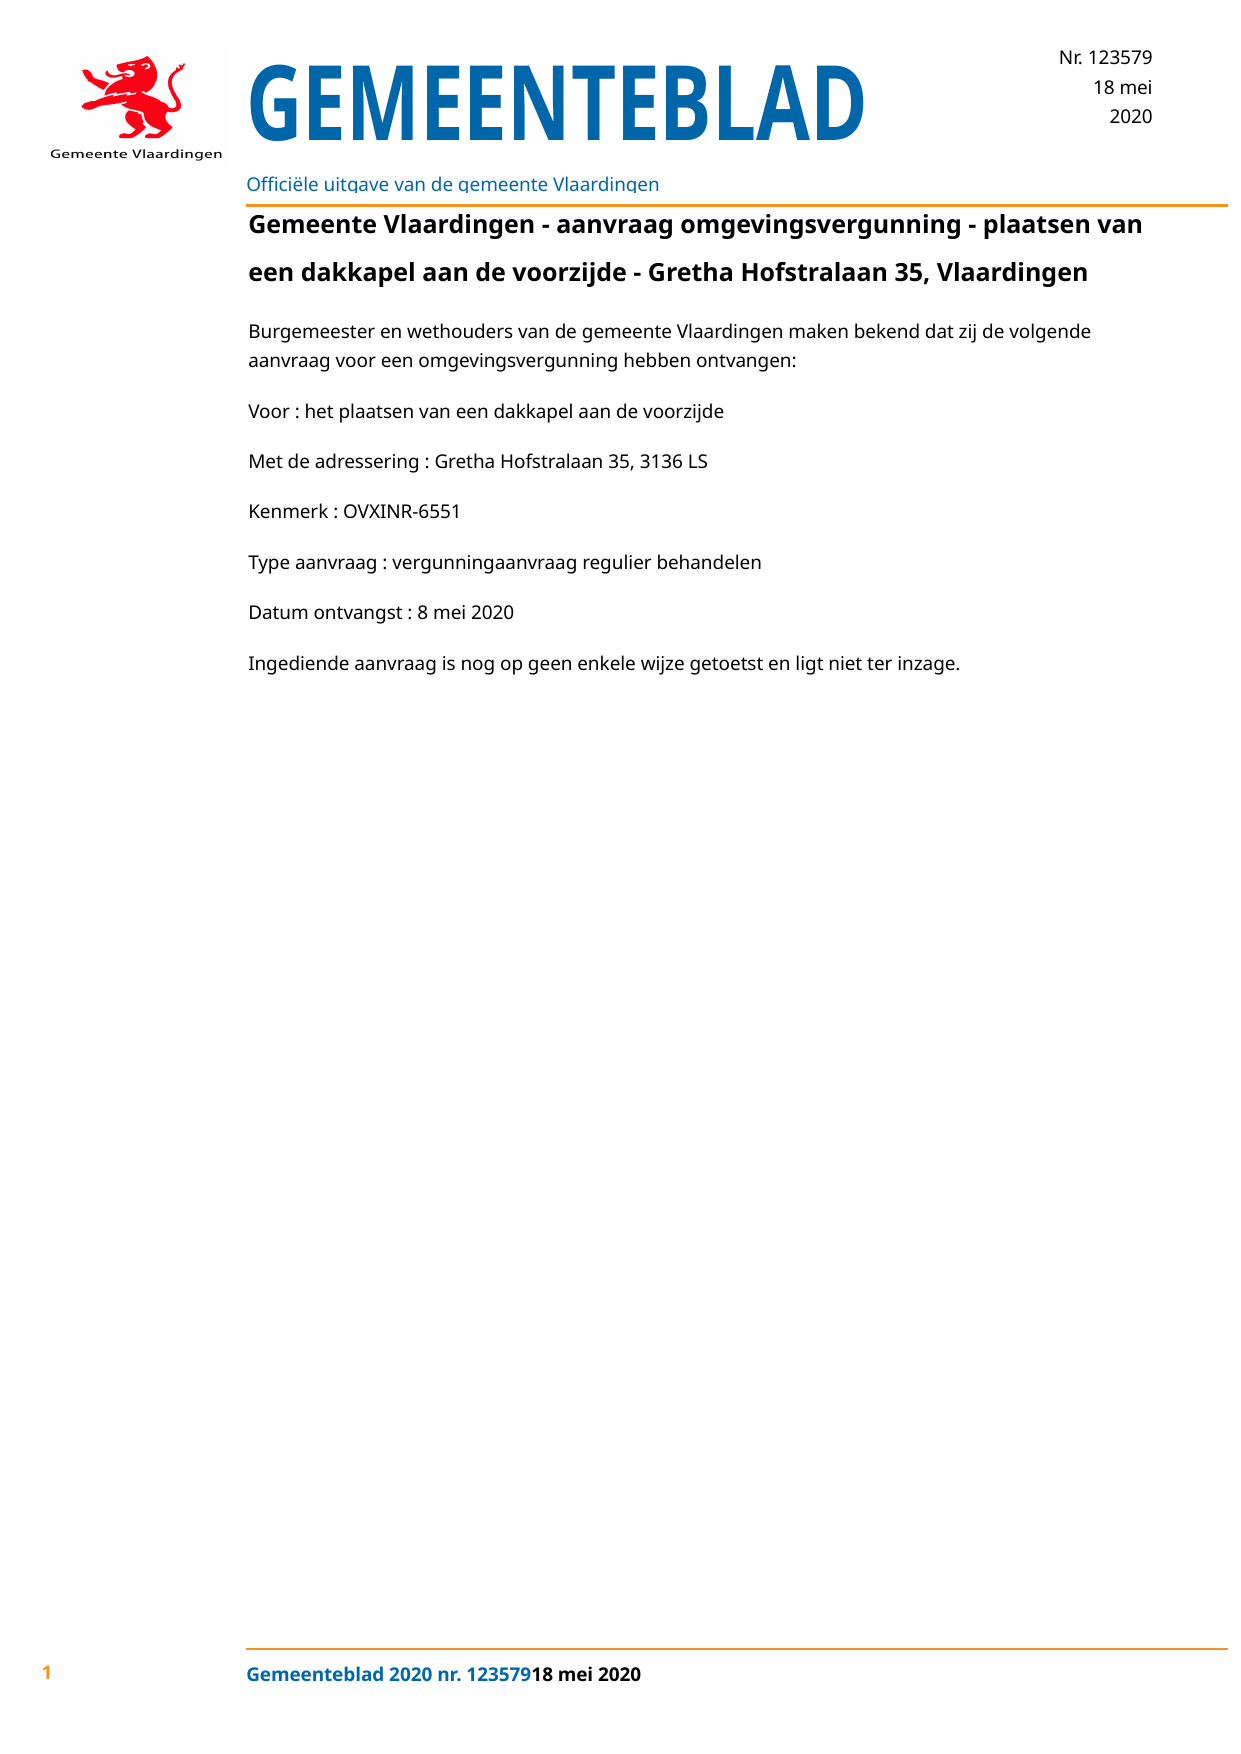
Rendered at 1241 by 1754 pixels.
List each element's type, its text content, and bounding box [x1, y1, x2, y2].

text Ingediende aanvraag is nog op geen enkele wijze getoetst en ligt niet ter inzage. [248, 650, 1152, 676]
text Voor : het plaatsen van een dakkapel aan de voorzijde [248, 398, 1152, 424]
text Met de adressering : Gretha Hofstralaan 35, 3136 LS [248, 448, 1152, 474]
text Kenmerk : OVXINR-6551 [248, 499, 1152, 524]
picture [41, 47, 231, 172]
text Type aanvraag : vergunningaanvraag regulier behandelen [248, 549, 1152, 575]
text Gemeente Vlaardingen - aanvraag omgevingsvergunning - plaatsen van een dakkapel aan de voorzijde - Gretha Hofstralaan 35, Vlaardingen [248, 207, 1152, 288]
text Datum ontvangst : 8 mei 2020 [248, 599, 1152, 625]
text Burgemeester en wethouders van de gemeente Vlaardingen maken bekend dat zij de volgende aanvraag voor een omgevingsvergunning hebben ontvangen: [248, 318, 1152, 373]
